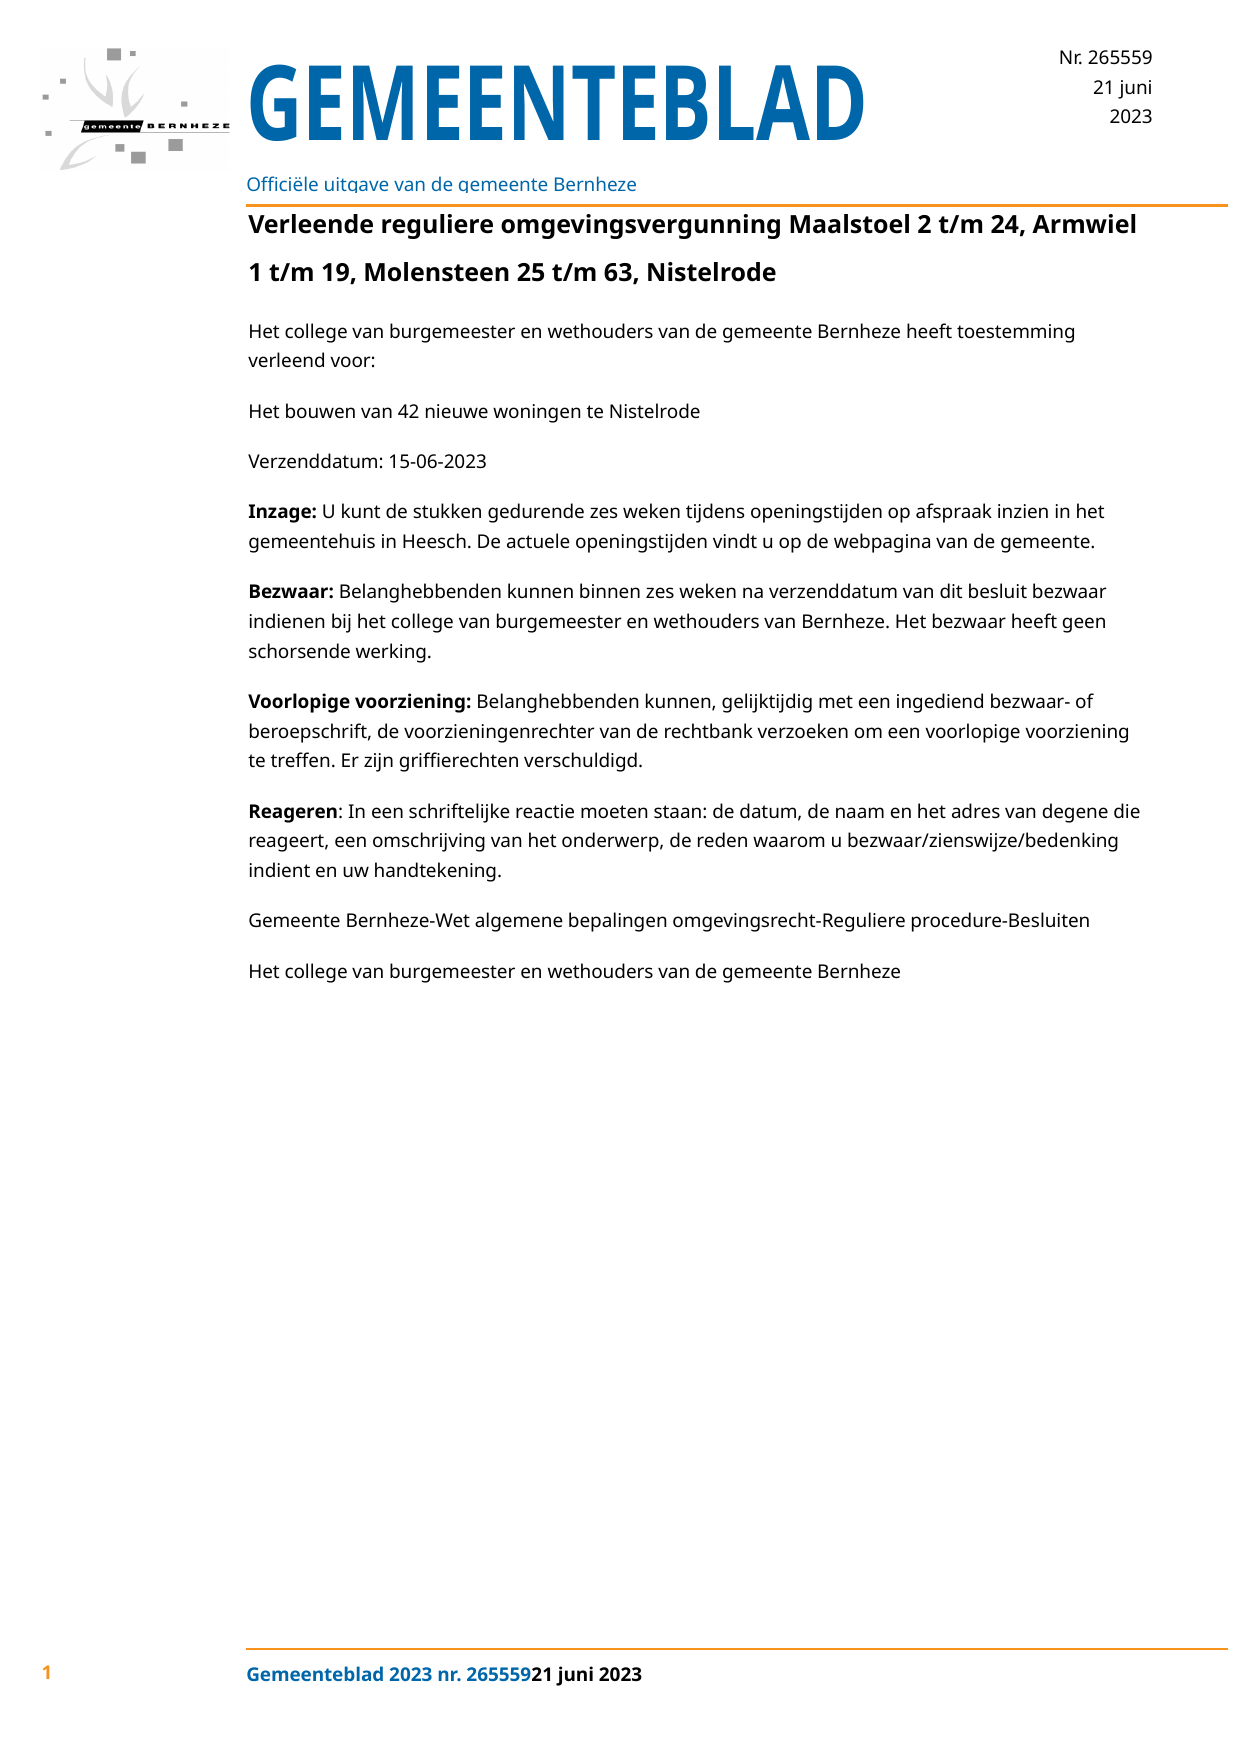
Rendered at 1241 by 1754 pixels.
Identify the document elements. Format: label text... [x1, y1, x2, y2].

text Het college van burgemeester en wethouders van de gemeente Bernheze heeft toestemming verleend voor: [248, 318, 1152, 373]
text Voorlopige voorziening: Belanghebbenden kunnen, gelijktijdig met een ingediend bezwaar- of beroepschrift, de voorzieningenrechter van de rechtbank verzoeken om een voorlopige voorziening te treffen. Er zijn griffierechten verschuldigd. [248, 688, 1152, 773]
text Bezwaar: Belanghebbenden kunnen binnen zes weken na verzenddatum van dit besluit bezwaar indienen bij het college van burgemeester en wethouders van Bernheze. Het bezwaar heeft geen schorsende werking. [248, 579, 1152, 664]
text Gemeente Bernheze-Wet algemene bepalingen omgevingsrecht-Reguliere procedure-Besluiten [248, 907, 1152, 933]
picture [41, 47, 231, 172]
text Inzage: U kunt de stukken gedurende zes weken tijdens openingstijden op afspraak inzien in het gemeentehuis in Heesch. De actuele openingstijden vindt u op de webpagina van de gemeente. [248, 499, 1152, 554]
text Verzenddatum: 15-06-2023 [248, 448, 1152, 474]
text Het bouwen van 42 nieuwe woningen te Nistelrode [248, 398, 1152, 424]
text Verleende reguliere omgevingsvergunning Maalstoel 2 t/m 24, Armwiel 1 t/m 19, Molensteen 25 t/m 63, Nistelrode [248, 207, 1152, 288]
text Het college van burgemeester en wethouders van de gemeente Bernheze [248, 958, 1152, 984]
text Reageren: In een schriftelijke reactie moeten staan: de datum, de naam en het adres van degene die reageert, een omschrijving van het onderwerp, de reden waarom u bezwaar/zienswijze/bedenking indient en uw handtekening. [248, 798, 1152, 883]
